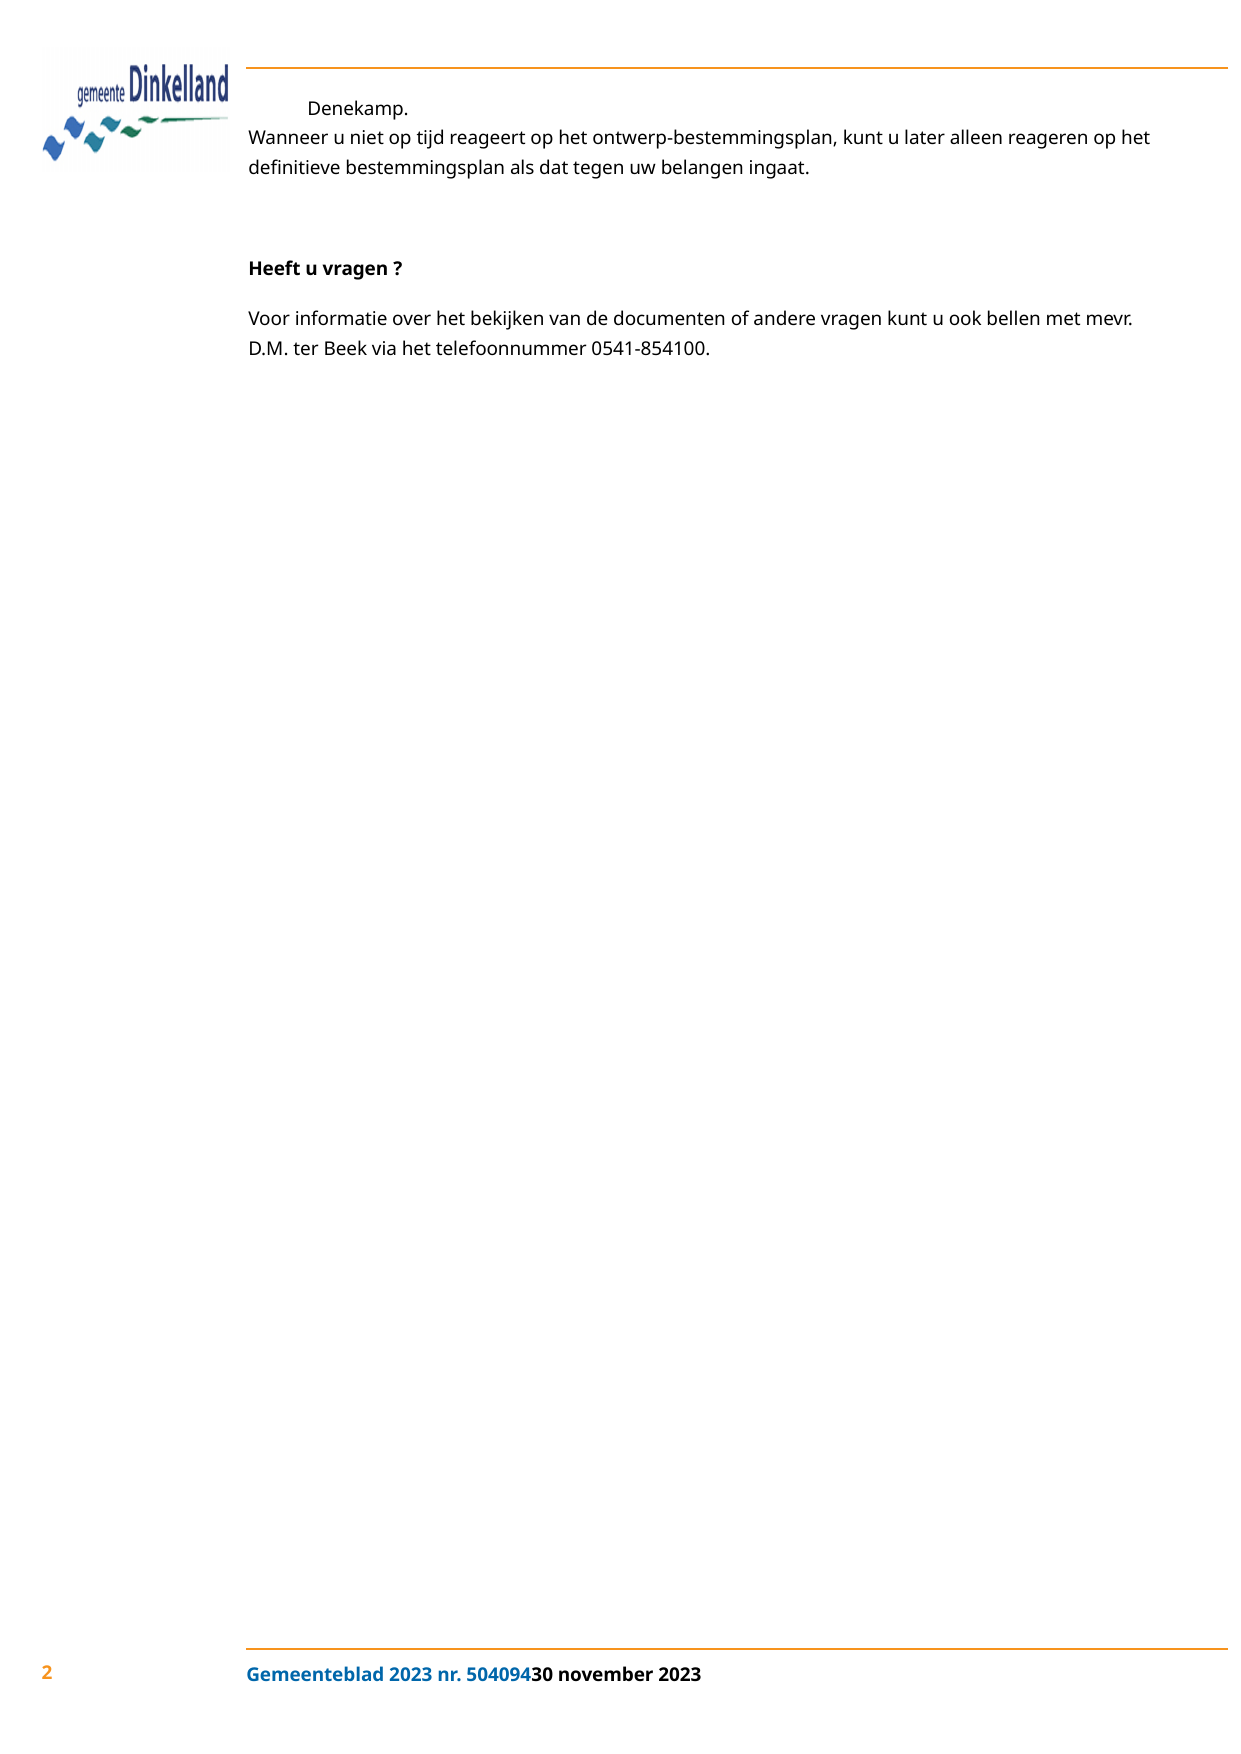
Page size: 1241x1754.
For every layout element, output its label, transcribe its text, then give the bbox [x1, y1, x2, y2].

picture [41, 47, 231, 172]
list Denekamp. [248, 95, 1152, 121]
text Heeft u vragen ? [248, 255, 1152, 281]
text Voor informatie over het bekijken van de documenten of andere vragen kunt u ook bellen met mevr. D.M. ter Beek via het telefoonnummer 0541-854100. [248, 305, 1152, 361]
text Wanneer u niet op tijd reageert op het ontwerp-bestemmingsplan, kunt u later alleen reageren op het definitieve bestemmingsplan als dat tegen uw belangen ingaat. [248, 124, 1152, 180]
